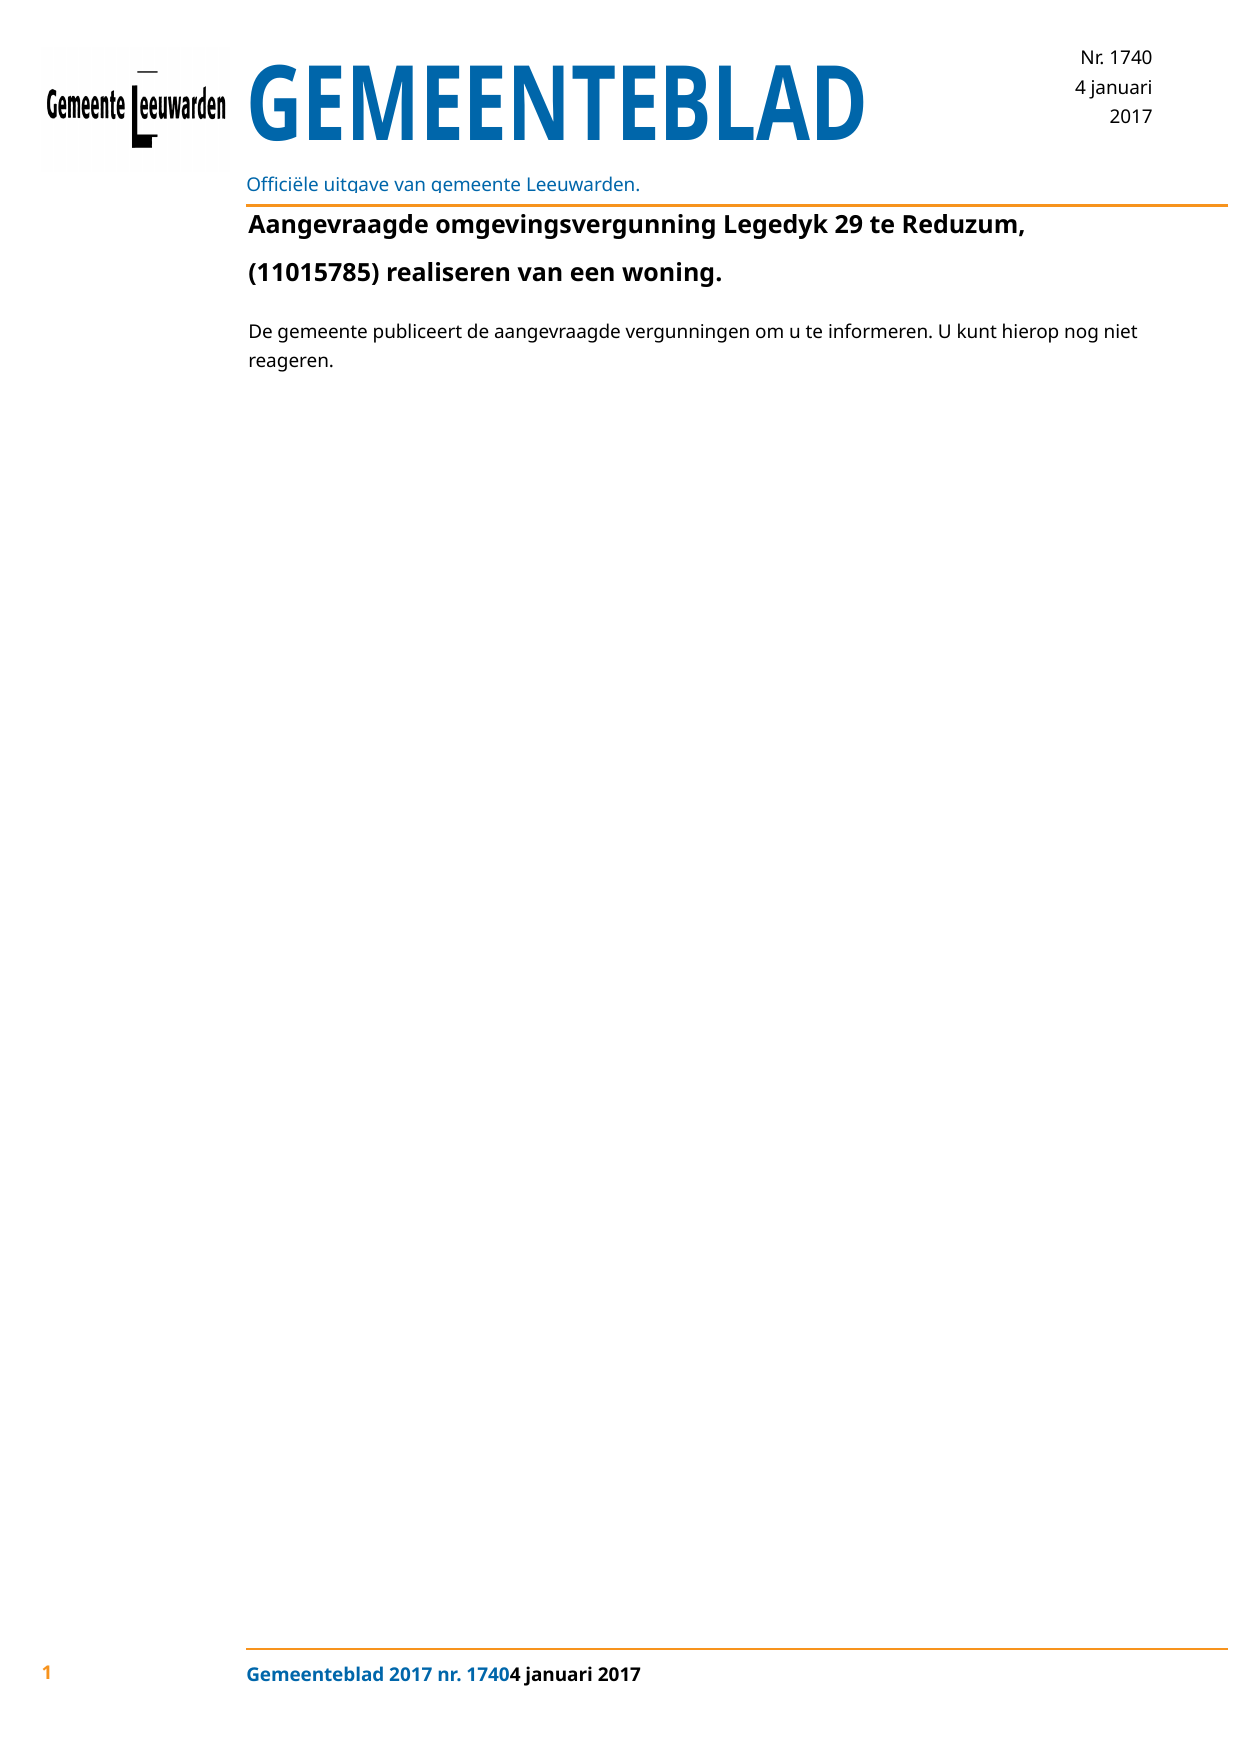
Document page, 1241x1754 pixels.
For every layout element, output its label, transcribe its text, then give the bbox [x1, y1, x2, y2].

picture [41, 47, 231, 172]
text De gemeente publiceert de aangevraagde vergunningen om u te informeren. U kunt hierop nog niet reageren. [248, 318, 1152, 373]
text Aangevraagde omgevingsvergunning Legedyk 29 te Reduzum, (11015785) realiseren van een woning. [248, 207, 1152, 288]
